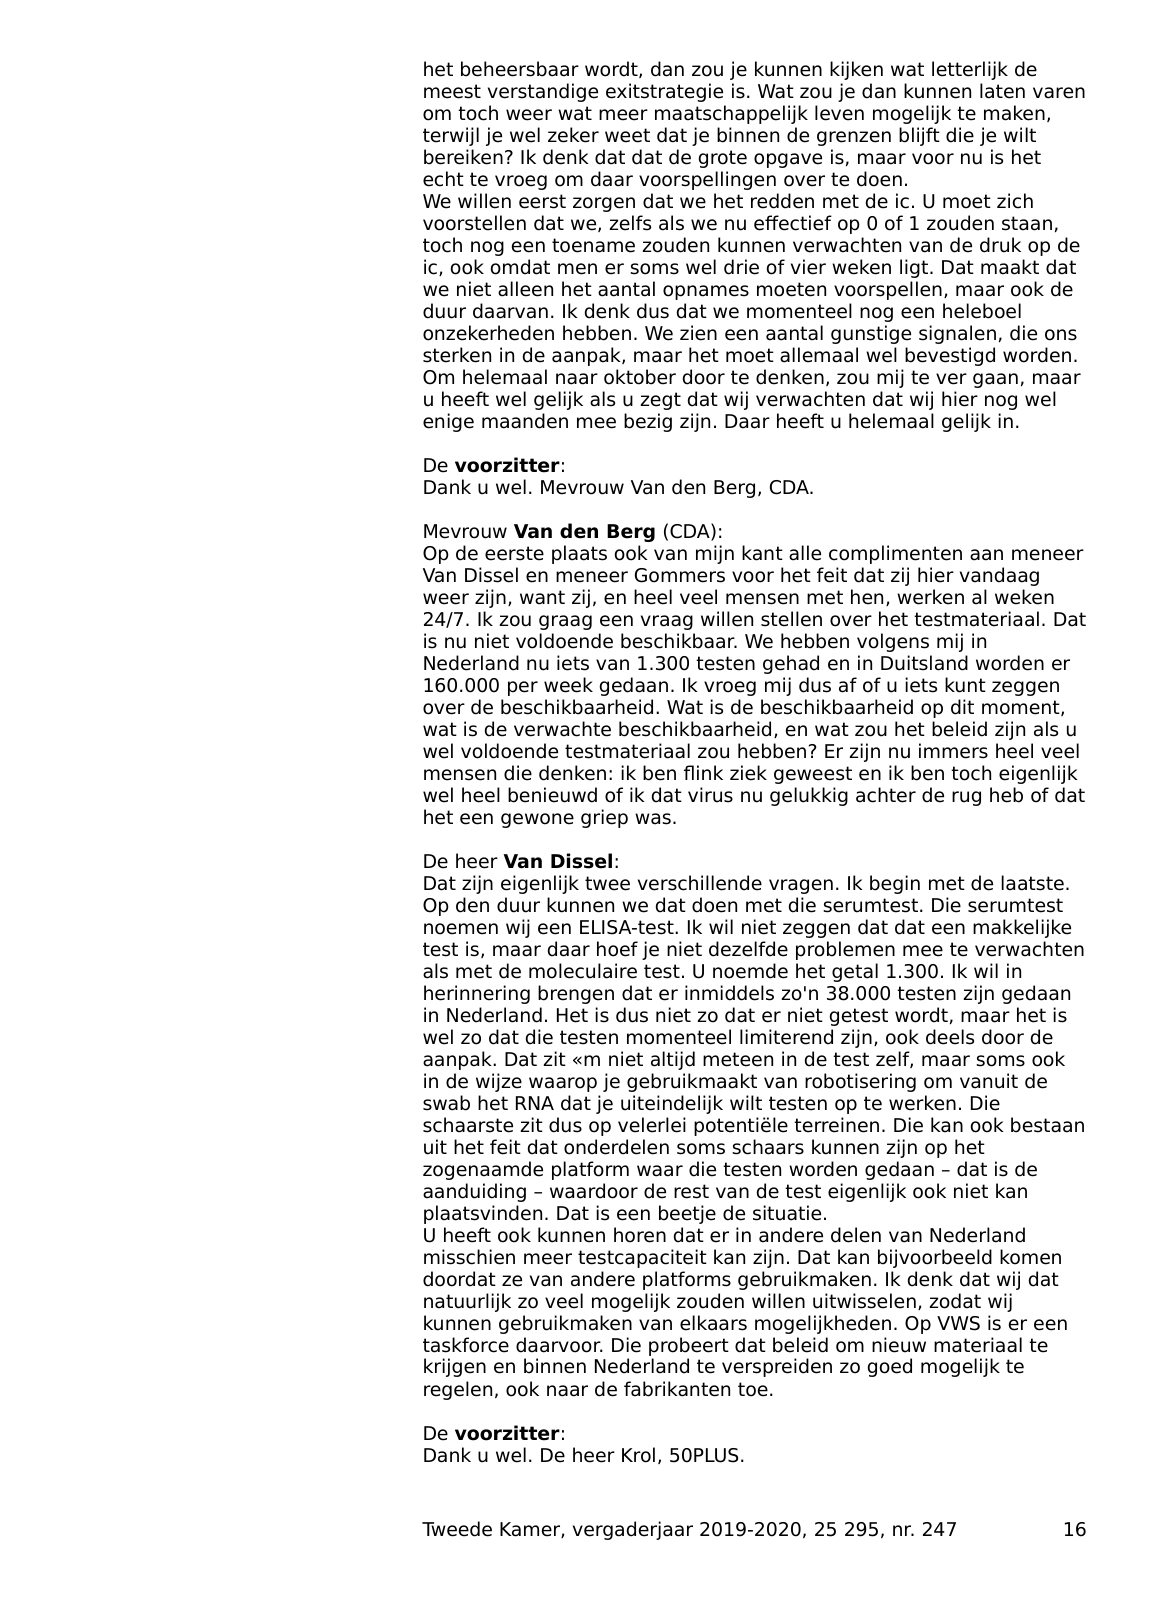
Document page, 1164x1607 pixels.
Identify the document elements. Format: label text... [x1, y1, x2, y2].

text De voorzitter: [422, 1423, 1087, 1444]
text Dat zijn eigenlijk twee verschillende vragen. Ik begin met de laatste. Op den duur kunnen we dat doen met die serumtest. Die serumtest noemen wij een ELISA-test. Ik wil niet zeggen dat dat een makkelijke test is, maar daar hoef je niet dezelfde problemen mee te verwachten als met de moleculaire test. U noemde het getal 1.300. Ik wil in herinnering brengen dat er inmiddels zo'n 38.000 testen zijn gedaan in Nederland. Het is dus niet zo dat er niet getest wordt, maar het is wel zo dat die testen momenteel limiterend zijn, ook deels door de aanpak. Dat zit «m niet altijd meteen in de test zelf, maar soms ook in de wijze waarop je gebruikmaakt van robotisering om vanuit de swab het RNA dat je uiteindelijk wilt testen op te werken. Die schaarste zit dus op velerlei potentiële terreinen. Die kan ook bestaan uit het feit dat onderdelen soms schaars kunnen zijn op het zogenaamde platform waar die testen worden gedaan – dat is de aanduiding – waardoor de rest van de test eigenlijk ook niet kan plaatsvinden. Dat is een beetje de situatie. [422, 873, 1087, 1224]
text De voorzitter: [422, 455, 1087, 477]
text het beheersbaar wordt, dan zou je kunnen kijken wat letterlijk de meest verstandige exitstrategie is. Wat zou je dan kunnen laten varen om toch weer wat meer maatschappelijk leven mogelijk te maken, terwijl je wel zeker weet dat je binnen de grenzen blijft die je wilt bereiken? Ik denk dat dat de grote opgave is, maar voor nu is het echt te vroeg om daar voorspellingen over te doen. [422, 59, 1087, 191]
text Dank u wel. De heer Krol, 50PLUS. [422, 1444, 1087, 1467]
text De heer Van Dissel: [422, 851, 1087, 873]
text Op de eerste plaats ook van mijn kant alle complimenten aan meneer Van Dissel en meneer Gommers voor het feit dat zij hier vandaag weer zijn, want zij, en heel veel mensen met hen, werken al weken 24/7. Ik zou graag een vraag willen stellen over het testmateriaal. Dat is nu niet voldoende beschikbaar. We hebben volgens mij in Nederland nu iets van 1.300 testen gehad en in Duitsland worden er 160.000 per week gedaan. Ik vroeg mij dus af of u iets kunt zeggen over de beschikbaarheid. Wat is de beschikbaarheid op dit moment, wat is de verwachte beschikbaarheid, en wat zou het beleid zijn als u wel voldoende testmateriaal zou hebben? Er zijn nu immers heel veel mensen die denken: ik ben flink ziek geweest en ik ben toch eigenlijk wel heel benieuwd of ik dat virus nu gelukkig achter de rug heb of dat het een gewone griep was. [422, 543, 1087, 829]
text We willen eerst zorgen dat we het redden met de ic. U moet zich voorstellen dat we, zelfs als we nu effectief op 0 of 1 zouden staan, toch nog een toename zouden kunnen verwachten van de druk op de ic, ook omdat men er soms wel drie of vier weken ligt. Dat maakt dat we niet alleen het aantal opnames moeten voorspellen, maar ook de duur daarvan. Ik denk dus dat we momenteel nog een heleboel onzekerheden hebben. We zien een aantal gunstige signalen, die ons sterken in de aanpak, maar het moet allemaal wel bevestigd worden. Om helemaal naar oktober door te denken, zou mij te ver gaan, maar u heeft wel gelijk als u zegt dat wij verwachten dat wij hier nog wel enige maanden mee bezig zijn. Daar heeft u helemaal gelijk in. [422, 191, 1087, 433]
text Mevrouw Van den Berg (CDA): [422, 521, 1087, 543]
text U heeft ook kunnen horen dat er in andere delen van Nederland misschien meer testcapaciteit kan zijn. Dat kan bijvoorbeeld komen doordat ze van andere platforms gebruikmaken. Ik denk dat wij dat natuurlijk zo veel mogelijk zouden willen uitwisselen, zodat wij kunnen gebruikmaken van elkaars mogelijkheden. Op VWS is er een taskforce daarvoor. Die probeert dat beleid om nieuw materiaal te krijgen en binnen Nederland te verspreiden zo goed mogelijk te regelen, ook naar de fabrikanten toe. [422, 1224, 1087, 1400]
text Dank u wel. Mevrouw Van den Berg, CDA. [422, 477, 1087, 499]
